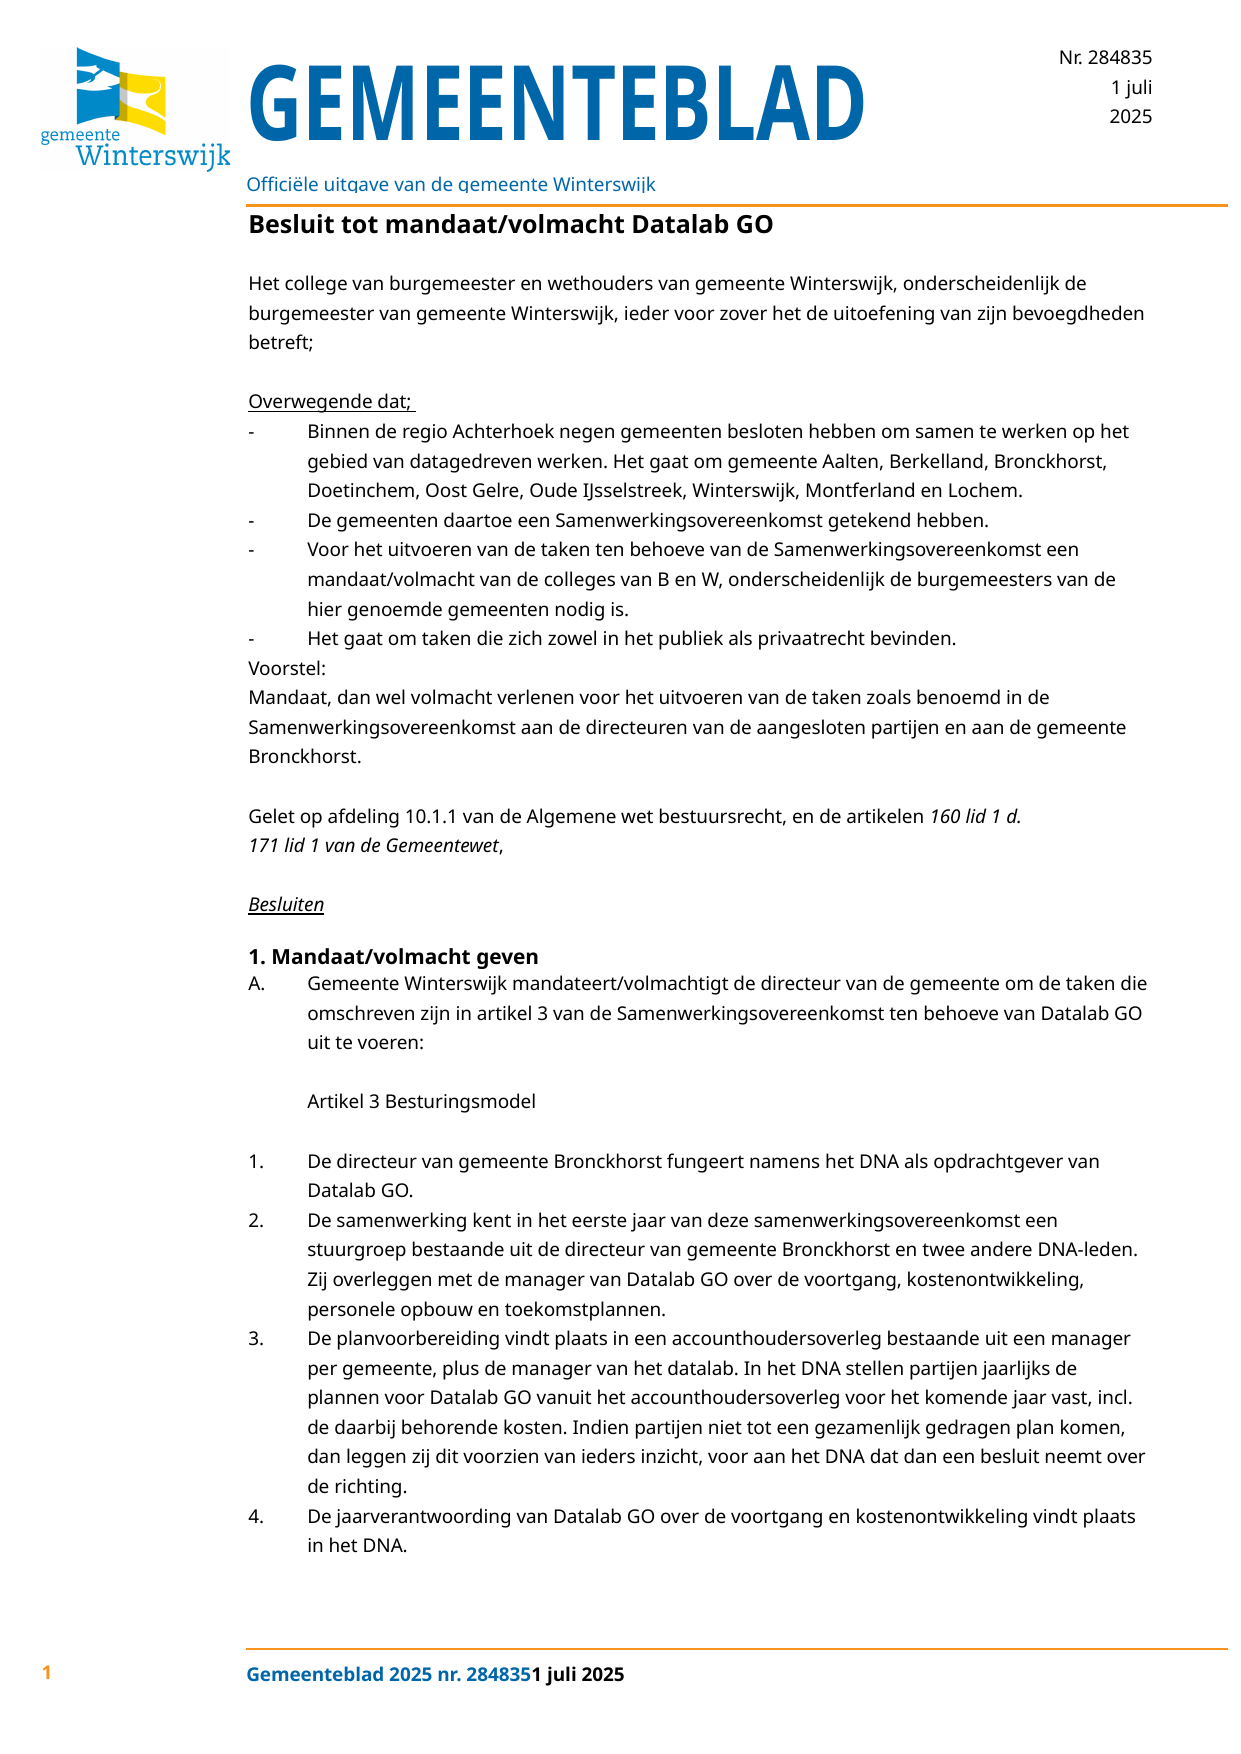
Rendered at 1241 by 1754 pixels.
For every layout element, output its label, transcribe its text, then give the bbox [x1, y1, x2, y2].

list De directeur van gemeente Bronckhorst fungeert namens het DNA als opdrachtgever van Datalab GO. [248, 1148, 1152, 1203]
text Voorstel: [248, 655, 1152, 681]
text Mandaat, dan wel volmacht verlenen voor het uitvoeren van de taken zoals benoemd in de Samenwerkingsovereenkomst aan de directeuren van de aangesloten partijen en aan de gemeente Bronckhorst. [248, 684, 1152, 769]
text 171 lid 1 van de Gemeentewet, [248, 832, 1152, 858]
list Het gaat om taken die zich zowel in het publiek als privaatrecht bevinden. [248, 625, 1152, 651]
text Gelet op afdeling 10.1.1 van de Algemene wet bestuursrecht, en de artikelen 160 lid 1 d. [248, 803, 1152, 828]
list De planvoorbereiding vindt plaats in een accounthoudersoverleg bestaande uit een manager per gemeente, plus de manager van het datalab. In het DNA stellen partijen jaarlijks de plannen voor Datalab GO vanuit het accounthoudersoverleg voor het komende jaar vast, incl. de daarbij behorende kosten. Indien partijen niet tot een gezamenlijk gedragen plan komen, dan leggen zij dit voorzien van ieders inzicht, voor aan het DNA dat dan een besluit neemt over de richting. [248, 1325, 1152, 1499]
list Voor het uitvoeren van de taken ten behoeve van de Samenwerkingsovereenkomst een mandaat/volmacht van de colleges van B en W, onderscheidenlijk de burgemeesters van de hier genoemde gemeenten nodig is. [248, 537, 1152, 621]
list Binnen de regio Achterhoek negen gemeenten besloten hebben om samen te werken op het gebied van datagedreven werken. Het gaat om gemeente Aalten, Berkelland, Bronckhorst, Doetinchem, Oost Gelre, Oude IJsselstreek, Winterswijk, Montferland en Lochem. [248, 418, 1152, 503]
list De gemeenten daartoe een Samenwerkingsovereenkomst getekend hebben. [248, 507, 1152, 533]
list De jaarverantwoording van Datalab GO over de voortgang en kostenontwikkeling vindt plaats in het DNA. [248, 1503, 1152, 1558]
list De samenwerking kent in het eerste jaar van deze samenwerkingsovereenkomst een stuurgroep bestaande uit de directeur van gemeente Bronckhorst en twee andere DNA-leden. Zij overleggen met de manager van Datalab GO over de voortgang, kostenontwikkeling, personele opbouw en toekomstplannen. [248, 1207, 1152, 1322]
picture [225, 153, 231, 162]
list Artikel 3 Besturingsmodel [248, 1089, 1152, 1114]
list Gemeente Winterswijk mandateert/volmachtigt de directeur van de gemeente om de taken die omschreven zijn in artikel 3 van de Samenwerkingsovereenkomst ten behoeve van Datalab GO uit te voeren: [248, 970, 1152, 1055]
text Besluiten [248, 892, 1152, 917]
text Besluit tot mandaat/volmacht Datalab GO [248, 207, 1152, 241]
text 1. Mandaat/volmacht geven [248, 942, 1152, 970]
text Het college van burgemeester en wethouders van gemeente Winterswijk, onderscheidenlijk de burgemeester van gemeente Winterswijk, ieder voor zover het de uitoefening van zijn bevoegdheden betreft; [248, 270, 1152, 355]
picture [41, 47, 231, 172]
text Overwegende dat; [248, 389, 1152, 414]
